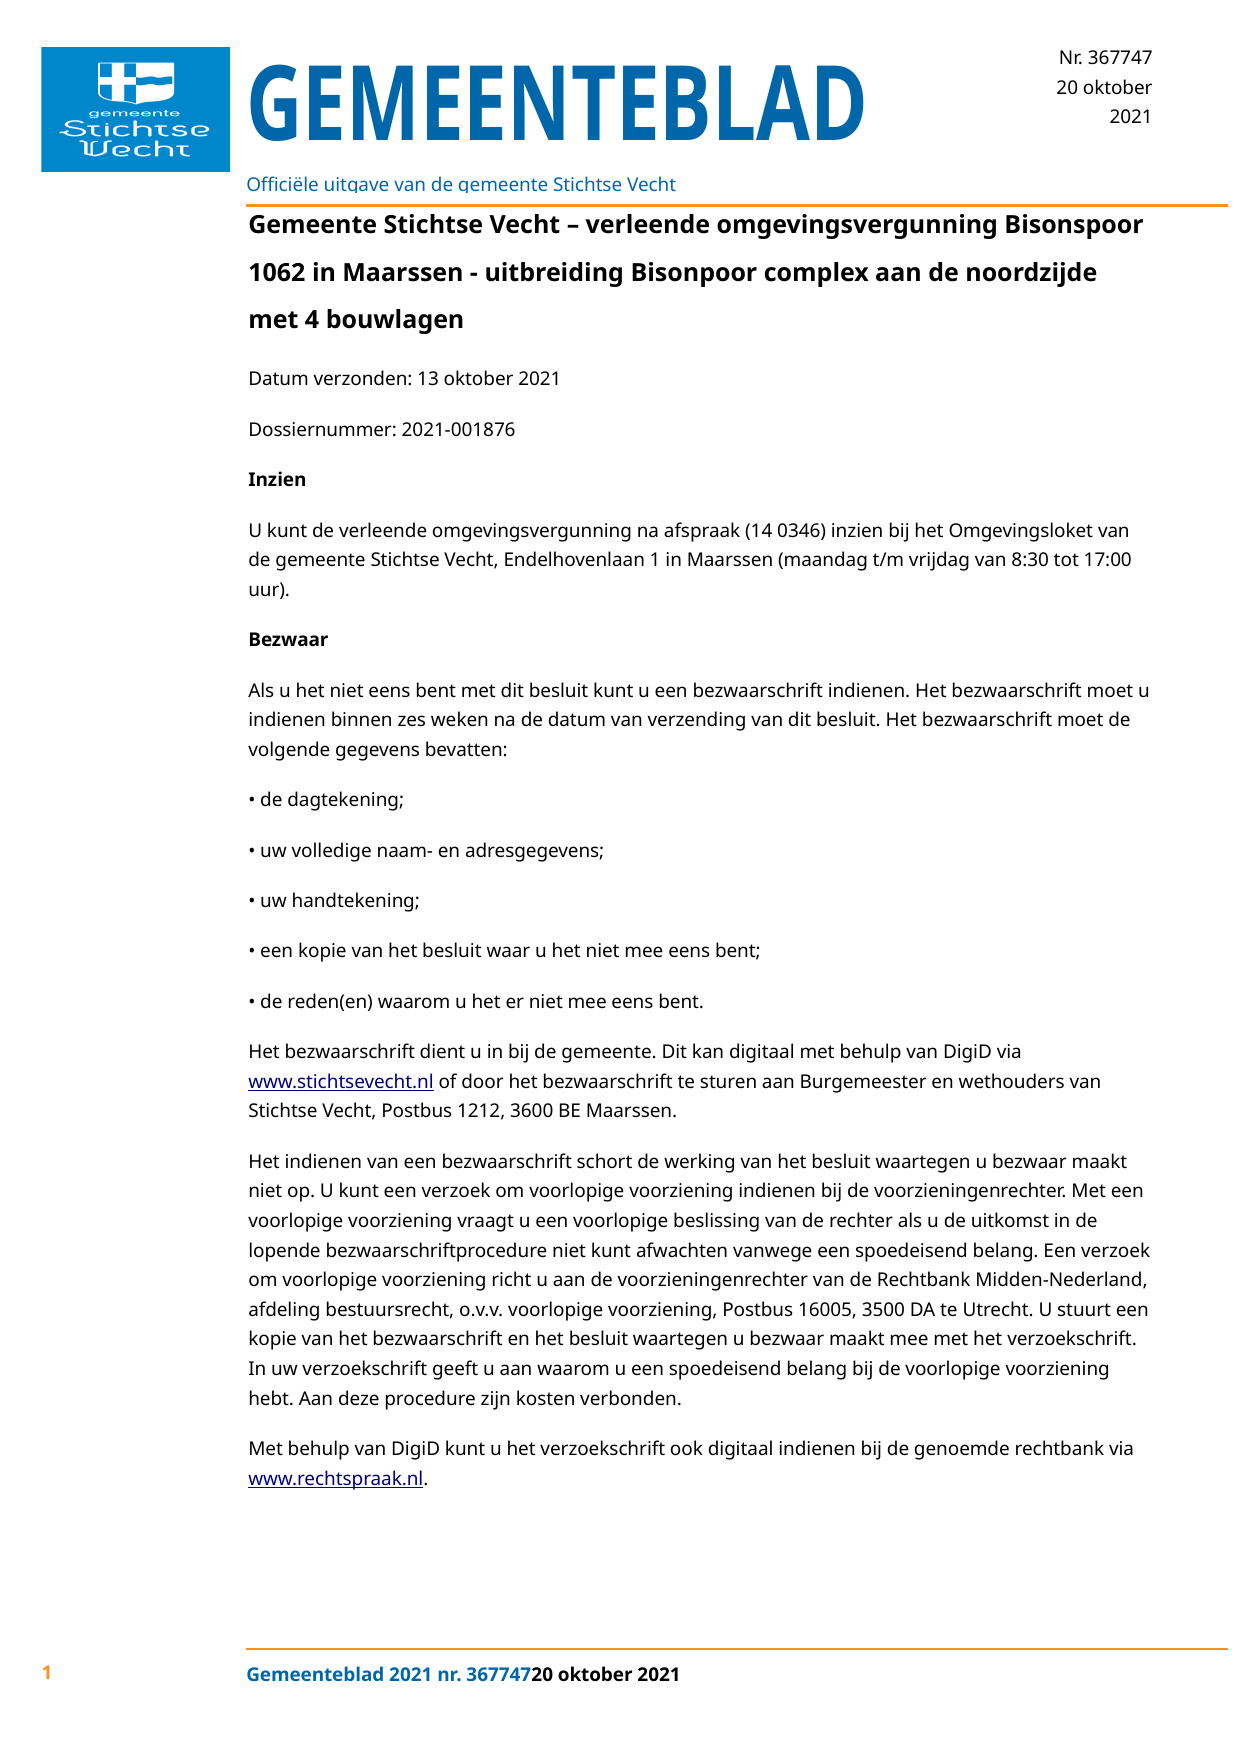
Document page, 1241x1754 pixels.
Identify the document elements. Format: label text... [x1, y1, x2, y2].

text • de dagtekening; [248, 786, 1152, 812]
text Met behulp van DigiD kunt u het verzoekschrift ook digitaal indienen bij de genoemde rechtbank via www.rechtspraak.nl. [248, 1435, 1152, 1490]
text Het bezwaarschrift dient u in bij de gemeente. Dit kan digitaal met behulp van DigiD via www.stichtsevecht.nl of door het bezwaarschrift te sturen aan Burgemeester en wethouders van Stichtse Vecht, Postbus 1212, 3600 BE Maarssen. [248, 1038, 1152, 1123]
text Als u het niet eens bent met dit besluit kunt u een bezwaarschrift indienen. Het bezwaarschrift moet u indienen binnen zes weken na de datum van verzending van dit besluit. Het bezwaarschrift moet de volgende gegevens bevatten: [248, 677, 1152, 762]
text • een kopie van het besluit waar u het niet mee eens bent; [248, 938, 1152, 963]
text • uw volledige naam- en adresgegevens; [248, 837, 1152, 862]
text • uw handtekening; [248, 887, 1152, 913]
text Het indienen van een bezwaarschrift schort de werking van het besluit waartegen u bezwaar maakt niet op. U kunt een verzoek om voorlopige voorziening indienen bij de voorzieningenrechter. Met een voorlopige voorziening vraagt u een voorlopige beslissing van de rechter als u de uitkomst in de lopende bezwaarschriftprocedure niet kunt afwachten vanwege een spoedeisend belang. Een verzoek om voorlopige voorziening richt u aan de voorzieningenrechter van de Rechtbank Midden-Nederland, afdeling bestuursrecht, o.v.v. voorlopige voorziening, Postbus 16005, 3500 DA te Utrecht. U stuurt een kopie van het bezwaarschrift en het besluit waartegen u bezwaar maakt mee met het verzoekschrift. In uw verzoekschrift geeft u aan waarom u een spoedeisend belang bij de voorlopige voorziening hebt. Aan deze procedure zijn kosten verbonden. [248, 1148, 1152, 1410]
text • de reden(en) waarom u het er niet mee eens bent. [248, 988, 1152, 1014]
picture [137, 63, 174, 103]
text Dossiernummer: 2021-001876 [248, 416, 1152, 442]
text Gemeente Stichtse Vecht – verleende omgevingsvergunning Bisonspoor 1062 in Maarssen - uitbreiding Bisonpoor complex aan de noordzijde met 4 bouwlagen [248, 207, 1152, 336]
text Datum verzonden: 13 oktober 2021 [248, 366, 1152, 391]
text U kunt de verleende omgevingsvergunning na afspraak (14 0346) inzien bij het Omgevingsloket van de gemeente Stichtse Vecht, Endelhovenlaan 1 in Maarssen (maandag t/m vrijdag van 8:30 tot 17:00 uur). [248, 517, 1152, 602]
text Bezwaar [248, 626, 1152, 652]
text Inzien [248, 466, 1152, 492]
picture [99, 63, 135, 101]
